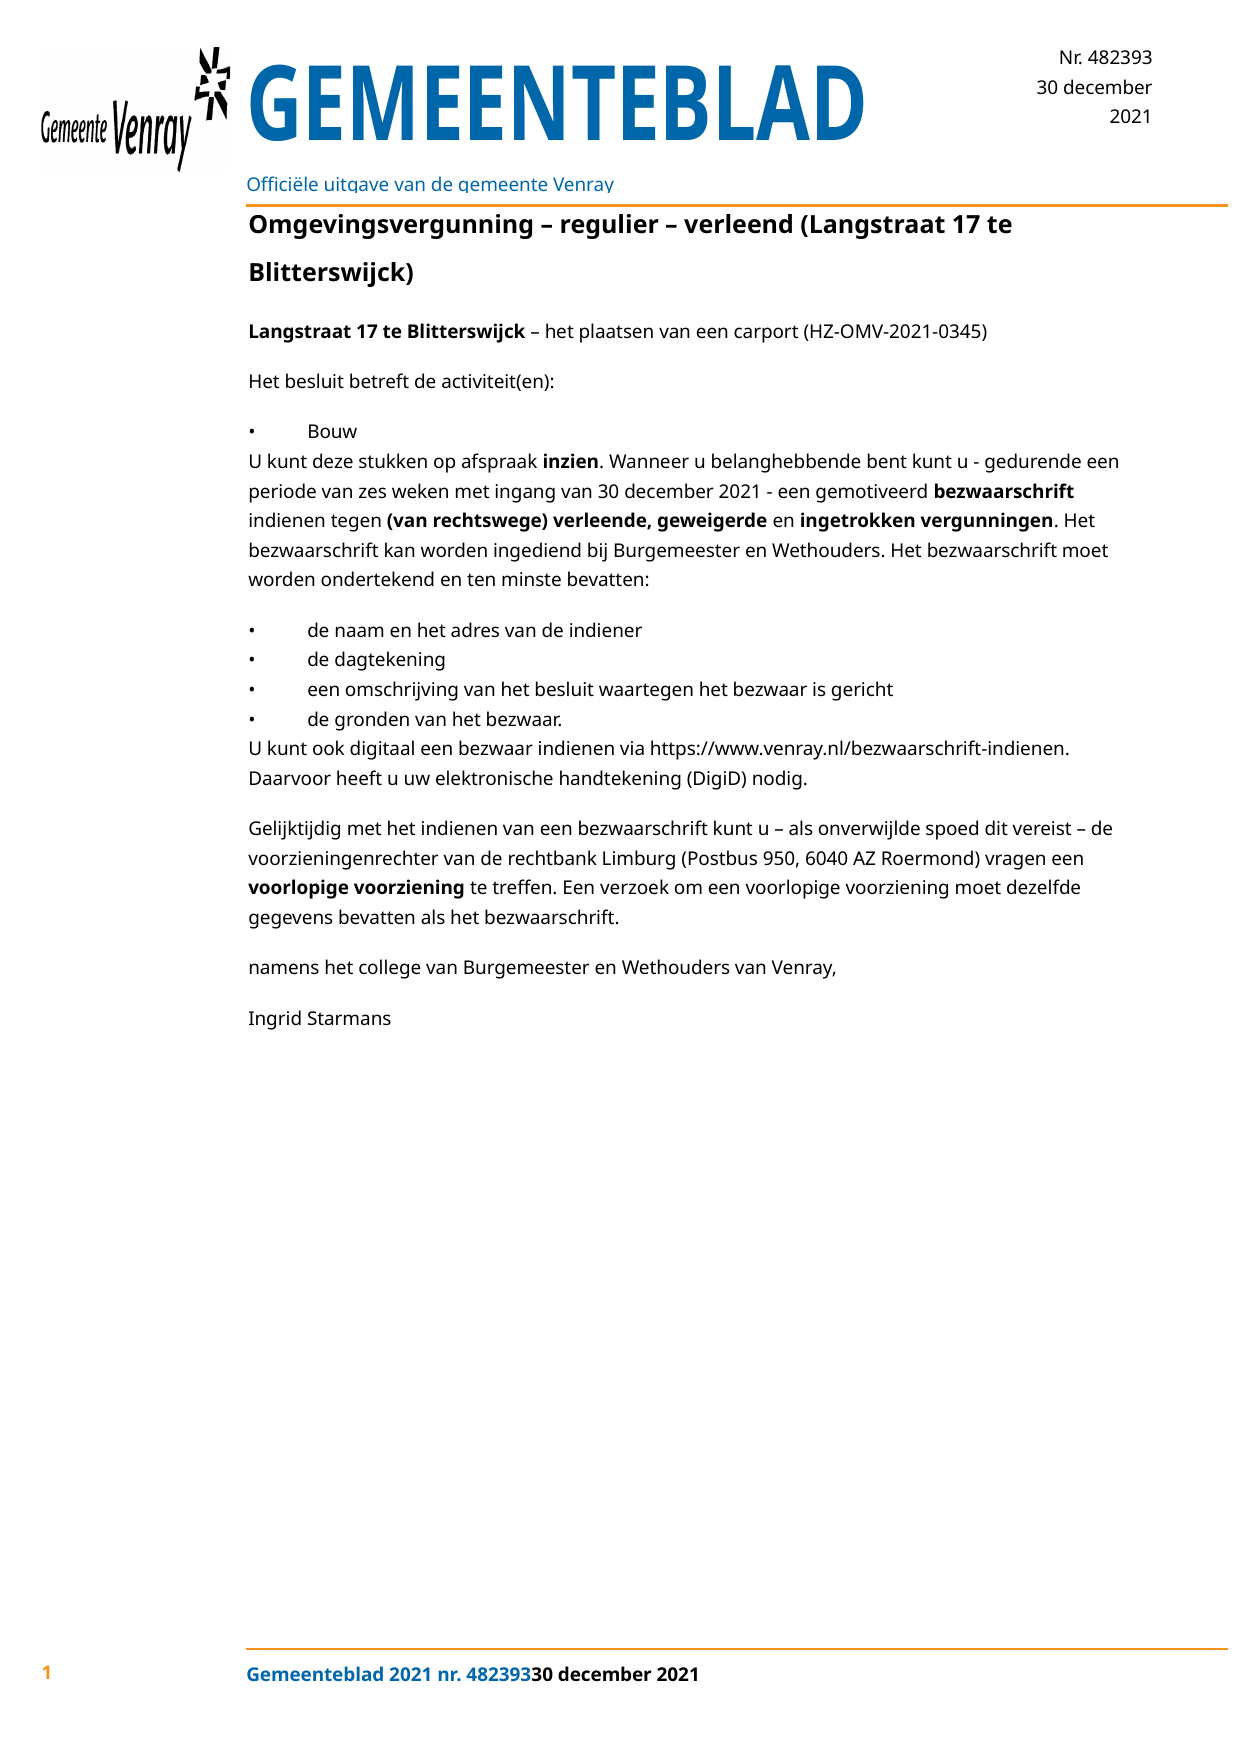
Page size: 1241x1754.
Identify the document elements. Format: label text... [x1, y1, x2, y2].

text Ingrid Starmans [248, 1005, 1152, 1031]
list een omschrijving van het besluit waartegen het bezwaar is gericht [248, 676, 1152, 702]
text Langstraat 17 te Blitterswijck – het plaatsen van een carport (HZ-OMV-2021-0345) [248, 318, 1152, 344]
text U kunt ook digitaal een bezwaar indienen via https://www.venray.nl/bezwaarschrift-indienen. Daarvoor heeft u uw elektronische handtekening (DigiD) nodig. [248, 735, 1152, 791]
list de naam en het adres van de indiener [248, 617, 1152, 643]
text namens het college van Burgemeester en Wethouders van Venray, [248, 954, 1152, 980]
list de gronden van het bezwaar. [248, 706, 1152, 732]
picture [41, 47, 231, 172]
text Omgevingsvergunning – regulier – verleend (Langstraat 17 te Blitterswijck) [248, 207, 1152, 288]
text Het besluit betreft de activiteit(en): [248, 368, 1152, 394]
list Bouw [248, 419, 1152, 444]
list de dagtekening [248, 647, 1152, 672]
text Gelijktijdig met het indienen van een bezwaarschrift kunt u – als onverwijlde spoed dit vereist – de voorzieningenrechter van de rechtbank Limburg (Postbus 950, 6040 AZ Roermond) vragen een voorlopige voorziening te treffen. Een verzoek om een voorlopige voorziening moet dezelfde gegevens bevatten als het bezwaarschrift. [248, 815, 1152, 930]
text U kunt deze stukken op afspraak inzien. Wanneer u belanghebbende bent kunt u - gedurende een periode van zes weken met ingang van 30 december 2021 - een gemotiveerd bezwaarschrift indienen tegen (van rechtswege) verleende, geweigerde en ingetrokken vergunningen. Het bezwaarschrift kan worden ingediend bij Burgemeester en Wethouders. Het bezwaarschrift moet worden ondertekend en ten minste bevatten: [248, 448, 1152, 592]
